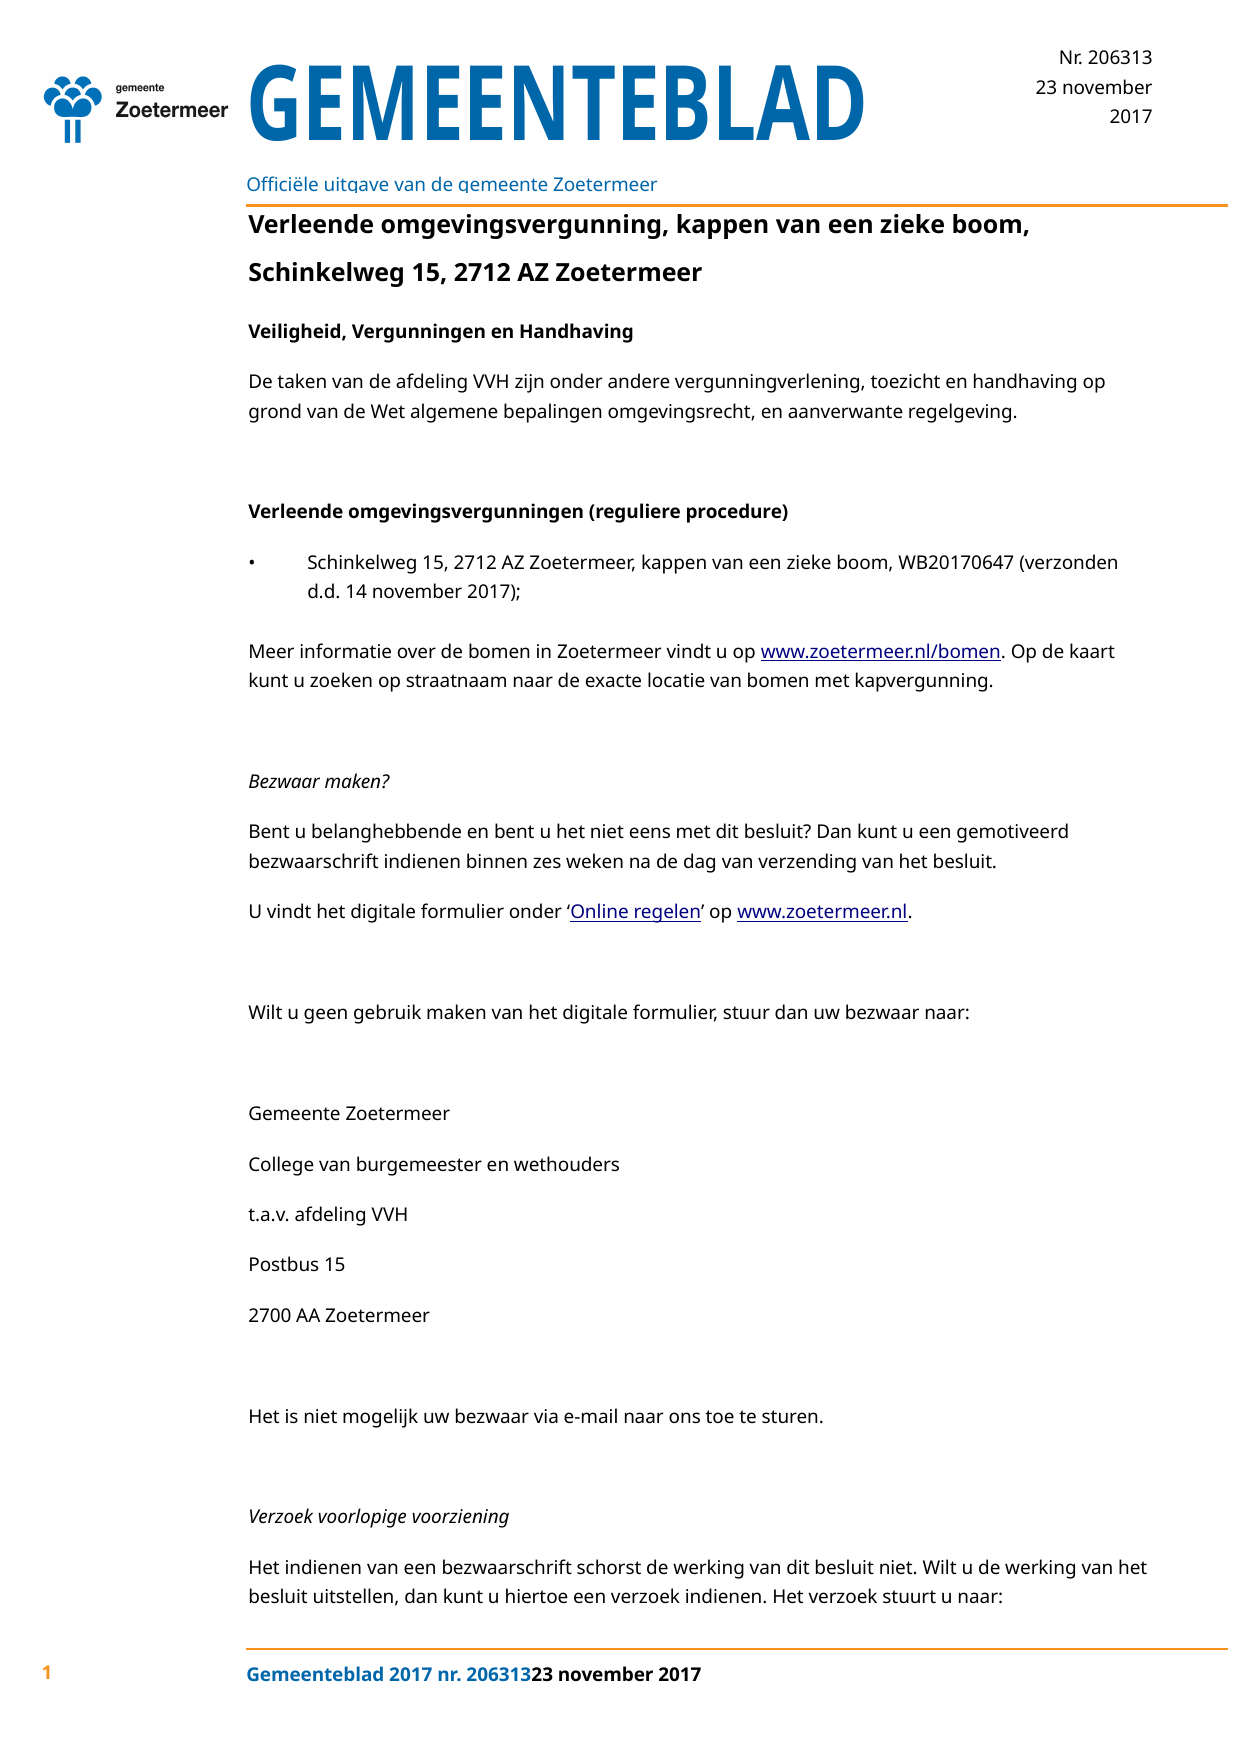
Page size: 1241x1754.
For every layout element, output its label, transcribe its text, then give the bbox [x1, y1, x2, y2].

picture [41, 47, 231, 172]
text Verleende omgevingsvergunning, kappen van een zieke boom, Schinkelweg 15, 2712 AZ Zoetermeer [248, 207, 1152, 288]
text Verzoek voorlopige voorziening [248, 1504, 1152, 1529]
text Het is niet mogelijk uw bezwaar via e-mail naar ons toe te sturen. [248, 1403, 1152, 1429]
text De taken van de afdeling VVH zijn onder andere vergunningverlening, toezicht en handhaving op grond van de Wet algemene bepalingen omgevingsrecht, en aanverwante regelgeving. [248, 368, 1152, 424]
text Bezwaar maken? [248, 768, 1152, 794]
text Postbus 15 [248, 1252, 1152, 1277]
text Bent u belanghebbende en bent u het niet eens met dit besluit? Dan kunt u een gemotiveerd bezwaarschrift indienen binnen zes weken na de dag van verzending van het besluit. [248, 819, 1152, 874]
text 2700 AA Zoetermeer [248, 1302, 1152, 1328]
text Gemeente Zoetermeer [248, 1100, 1152, 1126]
text College van burgemeester en wethouders [248, 1151, 1152, 1177]
text U vindt het digitale formulier onder ‘Online regelen’ op www.zoetermeer.nl. [248, 899, 1152, 924]
text Meer informatie over de bomen in Zoetermeer vindt u op www.zoetermeer.nl/bomen. Op de kaart kunt u zoeken op straatnaam naar de exacte locatie van bomen met kapvergunning. [248, 638, 1152, 693]
text Veiligheid, Vergunningen en Handhaving [248, 318, 1152, 344]
text t.a.v. afdeling VVH [248, 1201, 1152, 1227]
text Het indienen van een bezwaarschrift schorst de werking van dit besluit niet. Wilt u de werking van het besluit uitstellen, dan kunt u hiertoe een verzoek indienen. Het verzoek stuurt u naar: [248, 1554, 1152, 1609]
text Verleende omgevingsvergunningen (reguliere procedure) [248, 499, 1152, 524]
list Schinkelweg 15, 2712 AZ Zoetermeer, kappen van een zieke boom, WB20170647 (verzonden d.d. 14 november 2017); [248, 549, 1152, 604]
text Wilt u geen gebruik maken van het digitale formulier, stuur dan uw bezwaar naar: [248, 999, 1152, 1025]
